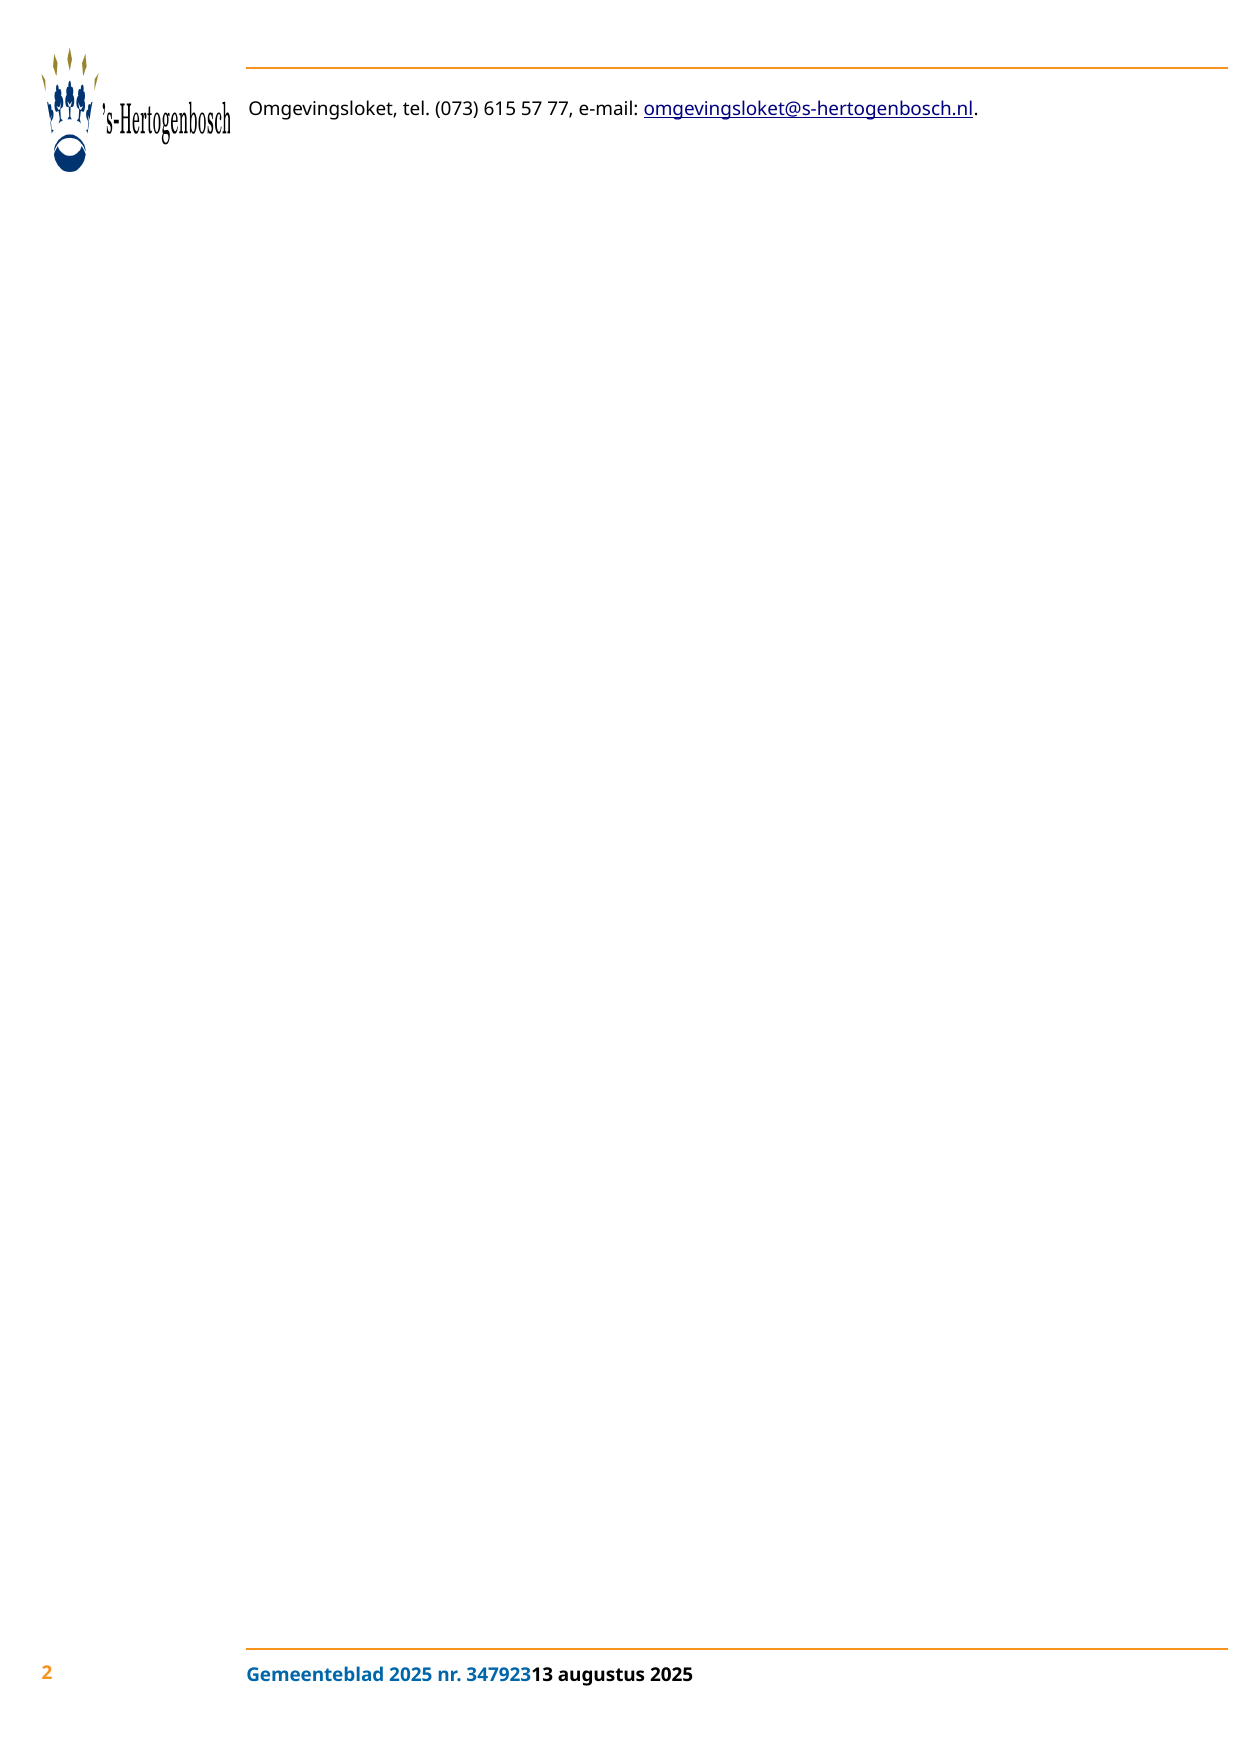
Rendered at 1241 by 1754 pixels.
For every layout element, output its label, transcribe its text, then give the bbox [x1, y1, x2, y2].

text Omgevingsloket, tel. (073) 615 57 77, e-mail: omgevingsloket@s-hertogenbosch.nl. [248, 95, 1152, 121]
picture [41, 47, 231, 172]
